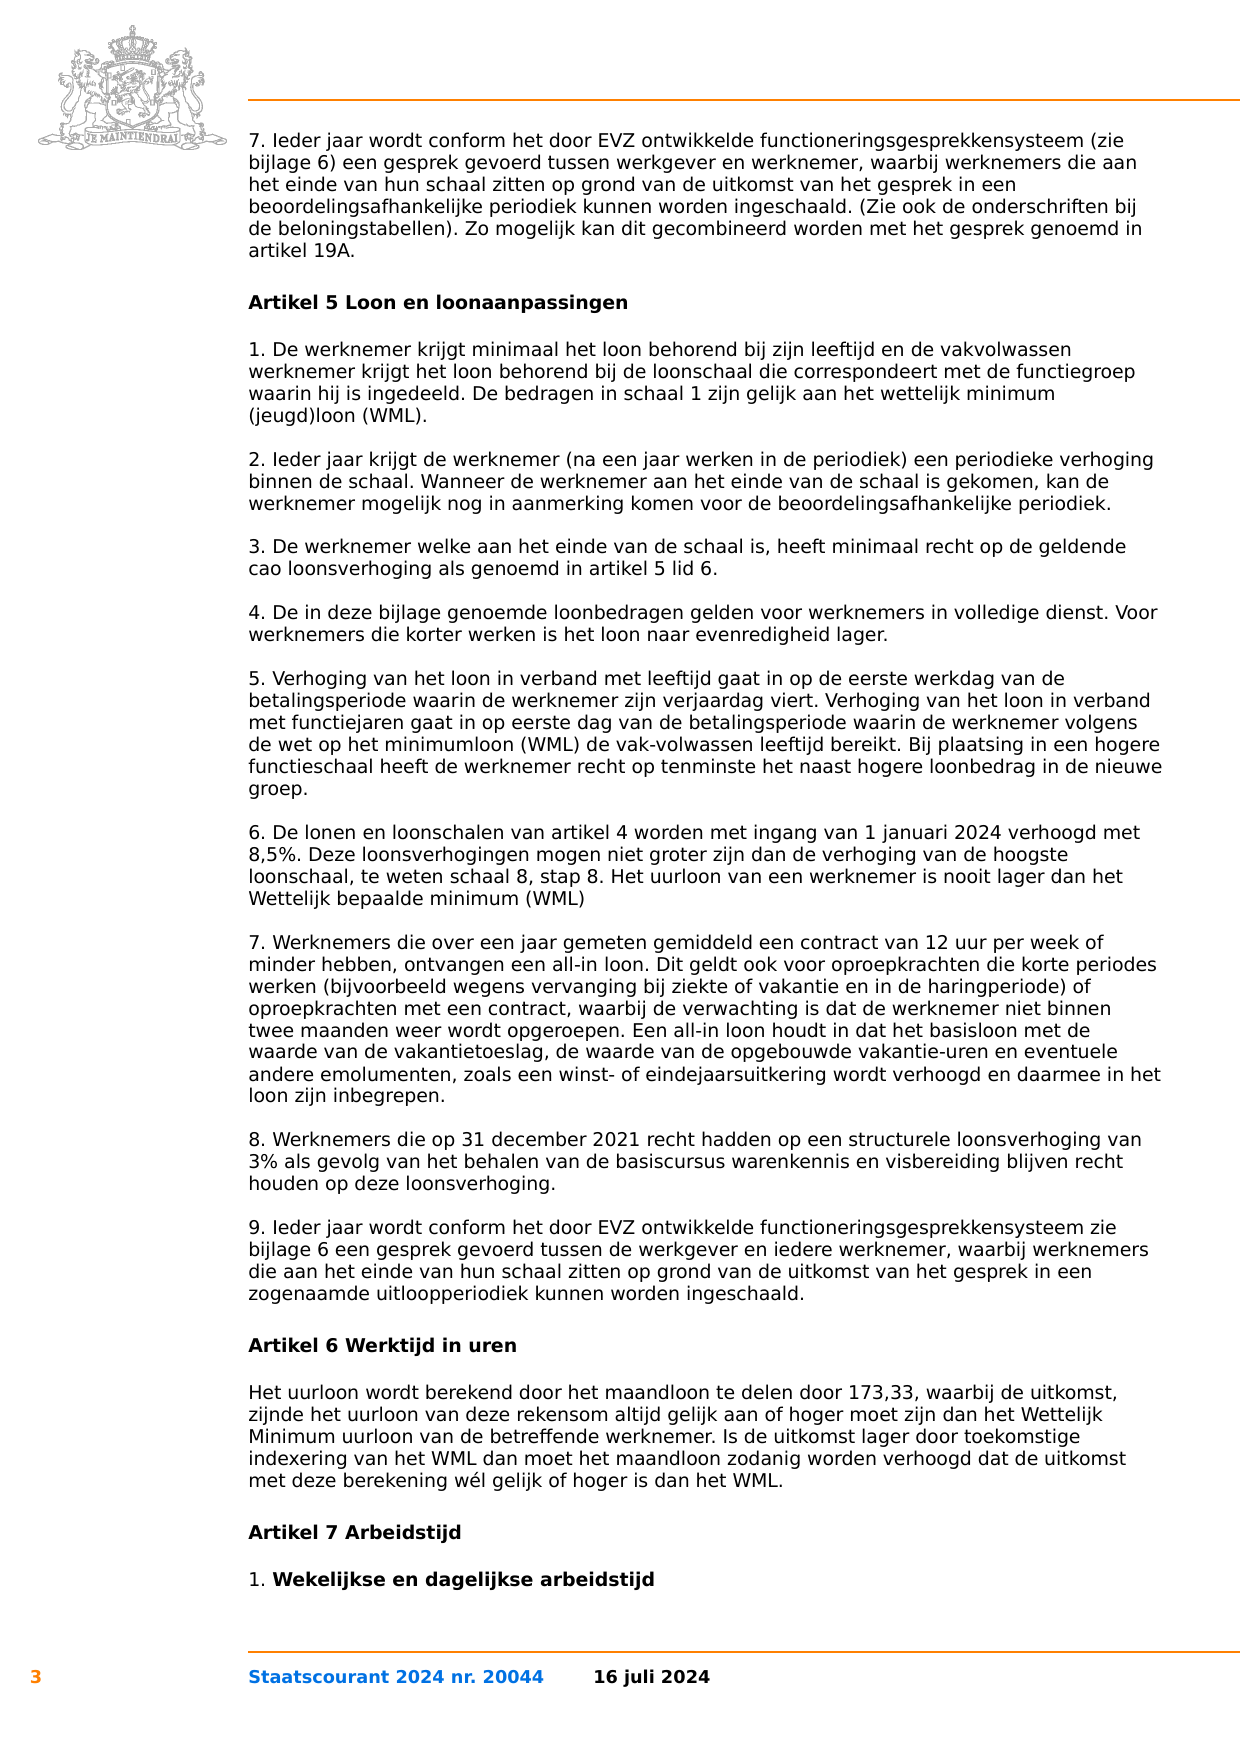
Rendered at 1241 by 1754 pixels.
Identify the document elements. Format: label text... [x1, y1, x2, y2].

text 3. De werknemer welke aan het einde van de schaal is, heeft minimaal recht op de geldende cao loonsverhoging als genoemd in artikel 5 lid 6. [248, 536, 1163, 580]
subtitle Artikel 5 Loon en loonaanpassingen [248, 292, 1163, 314]
text 9. Ieder jaar wordt conform het door EVZ ontwikkelde functioneringsgesprekkensysteem zie bijlage 6 een gesprek gevoerd tussen de werkgever en iedere werknemer, waarbij werknemers die aan het einde van hun schaal zitten op grond van de uitkomst van het gesprek in een zogenaamde uitloopperiodiek kunnen worden ingeschaald. [248, 1217, 1163, 1305]
text 1. Wekelijkse en dagelijkse arbeidstijd [248, 1569, 1163, 1591]
picture [38, 25, 227, 150]
text 2. Ieder jaar krijgt de werknemer (na een jaar werken in de periodiek) een periodieke verhoging binnen de schaal. Wanneer de werknemer aan het einde van de schaal is gekomen, kan de werknemer mogelijk nog in aanmerking komen voor de beoordelingsafhankelijke periodiek. [248, 448, 1163, 514]
text 8. Werknemers die op 31 december 2021 recht hadden op een structurele loonsverhoging van 3% als gevolg van het behalen van de basiscursus warenkennis en visbereiding blijven recht houden op deze loonsverhoging. [248, 1129, 1163, 1195]
text 5. Verhoging van het loon in verband met leeftijd gaat in op de eerste werkdag van de betalingsperiode waarin de werknemer zijn verjaardag viert. Verhoging van het loon in verband met functiejaren gaat in op eerste dag van de betalingsperiode waarin de werknemer volgens de wet op het minimumloon (WML) de vak-volwassen leeftijd bereikt. Bij plaatsing in een hogere functieschaal heeft de werknemer recht op tenminste het naast hogere loonbedrag in de nieuwe groep. [248, 668, 1163, 800]
text 6. De lonen en loonschalen van artikel 4 worden met ingang van 1 januari 2024 verhoogd met 8,5%. Deze loonsverhogingen mogen niet groter zijn dan de verhoging van de hoogste loonschaal, te weten schaal 8, stap 8. Het uurloon van een werknemer is nooit lager dan het Wettelijk bepaalde minimum (WML) [248, 822, 1163, 910]
text 1. De werknemer krijgt minimaal het loon behorend bij zijn leeftijd en de vakvolwassen werknemer krijgt het loon behorend bij de loonschaal die correspondeert met de functiegroep waarin hij is ingedeeld. De bedragen in schaal 1 zijn gelijk aan het wettelijk minimum (jeugd)loon (WML). [248, 339, 1163, 427]
subtitle Artikel 6 Werktijd in uren [248, 1335, 1163, 1357]
text 7. Ieder jaar wordt conform het door EVZ ontwikkelde functioneringsgesprekkensysteem (zie bijlage 6) een gesprek gevoerd tussen werkgever en werknemer, waarbij werknemers die aan het einde van hun schaal zitten op grond van de uitkomst van het gesprek in een beoordelingsafhankelijke periodiek kunnen worden ingeschaald. (Zie ook de onderschriften bij de beloningstabellen). Zo mogelijk kan dit gecombineerd worden met het gesprek genoemd in artikel 19A. [248, 130, 1163, 262]
text 4. De in deze bijlage genoemde loonbedragen gelden voor werknemers in volledige dienst. Voor werknemers die korter werken is het loon naar evenredigheid lager. [248, 602, 1163, 646]
text 7. Werknemers die over een jaar gemeten gemiddeld een contract van 12 uur per week of minder hebben, ontvangen een all-in loon. Dit geldt ook voor oproepkrachten die korte periodes werken (bijvoorbeeld wegens vervanging bij ziekte of vakantie en in de haringperiode) of oproepkrachten met een contract, waarbij de verwachting is dat de werknemer niet binnen twee maanden weer wordt opgeroepen. Een all-in loon houdt in dat het basisloon met de waarde van de vakantietoeslag, de waarde van de opgebouwde vakantie-uren en eventuele andere emolumenten, zoals een winst- of eindejaarsuitkering wordt verhoogd en daarmee in het loon zijn inbegrepen. [248, 932, 1163, 1107]
subtitle Artikel 7 Arbeidstijd [248, 1522, 1163, 1544]
text Het uurloon wordt berekend door het maandloon te delen door 173,33, waarbij de uitkomst, zijnde het uurloon van deze rekensom altijd gelijk aan of hoger moet zijn dan het Wettelijk Minimum uurloon van de betreffende werknemer. Is de uitkomst lager door toekomstige indexering van het WML dan moet het maandloon zodanig worden verhoogd dat de uitkomst met deze berekening wél gelijk of hoger is dan het WML. [248, 1382, 1163, 1492]
